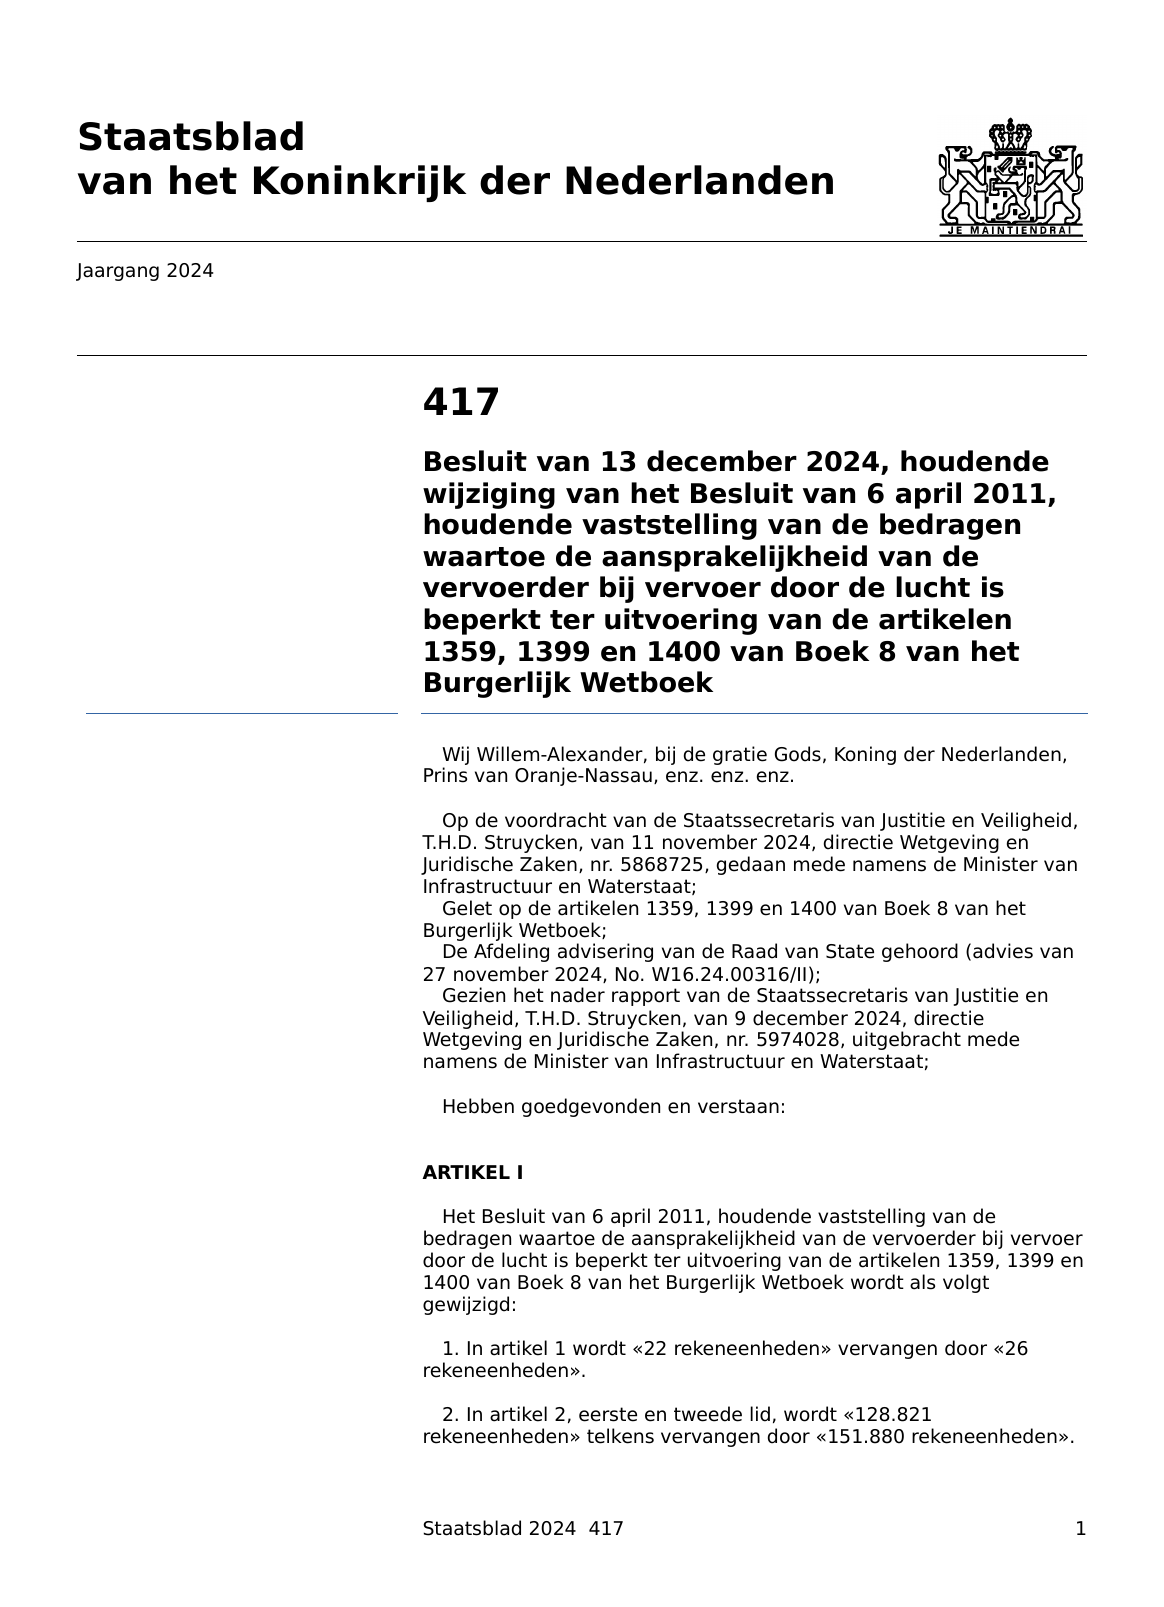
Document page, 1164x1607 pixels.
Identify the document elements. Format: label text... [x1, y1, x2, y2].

text Wij Willem-Alexander, bij de gratie Gods, Koning der Nederlanden, Prins van Oranje-Nassau, enz. enz. enz. [422, 743, 1087, 787]
table_header Staatsblad van het Koninkrijk der Nederlanden [77, 100, 886, 241]
text 1. In artikel 1 wordt «22 rekeneenheden» vervangen door «26 rekeneenheden». [422, 1338, 1087, 1382]
text Het Besluit van 6 april 2011, houdende vaststelling van de bedragen waartoe de aansprakelijkheid van de vervoerder bij vervoer door de lucht is beperkt ter uitvoering van de artikelen 1359, 1399 en 1400 van Boek 8 van het Burgerlijk Wetboek wordt als volgt gewijzigd: [422, 1206, 1087, 1316]
text Gelet op de artikelen 1359, 1399 en 1400 van Boek 8 van het Burgerlijk Wetboek; [422, 897, 1087, 941]
text 2. In artikel 2, eerste en tweede lid, wordt «128.821 rekeneenheden» telkens vervangen door «151.880 rekeneenheden». [422, 1404, 1087, 1448]
text De Afdeling advisering van de Raad van State gehoord (advies van 27 november 2024, No. W16.24.00316/II); [422, 941, 1087, 985]
text Besluit van 13 december 2024, houdende wijziging van het Besluit van 6 april 2011, houdende vaststelling van de bedragen waartoe de aansprakelijkheid van de vervoerder bij vervoer door de lucht is beperkt ter uitvoering van de artikelen 1359, 1399 en 1400 van Boek 8 van het Burgerlijk Wetboek [422, 447, 1087, 699]
text Gezien het nader rapport van de Staatssecretaris van Justitie en Veiligheid, T.H.D. Struycken, van 9 december 2024, directie Wetgeving en Juridische Zaken, nr. 5974028, uitgebracht mede namens de Minister van Infrastructuur en Waterstaat; [422, 985, 1087, 1073]
table_header [886, 100, 1087, 241]
text Op de voordracht van de Staatssecretaris van Justitie en Veiligheid, T.H.D. Struycken, van 11 november 2024, directie Wetgeving en Juridische Zaken, nr. 5868725, gedaan mede namens de Minister van Infrastructuur en Waterstaat; [422, 809, 1087, 897]
picture [936, 115, 1087, 240]
subtitle ARTIKEL I [422, 1162, 1087, 1184]
table_cell Jaargang 2024 [77, 242, 1087, 355]
subtitle 417 [422, 381, 1087, 424]
text Hebben goedgevonden en verstaan: [422, 1096, 1087, 1117]
